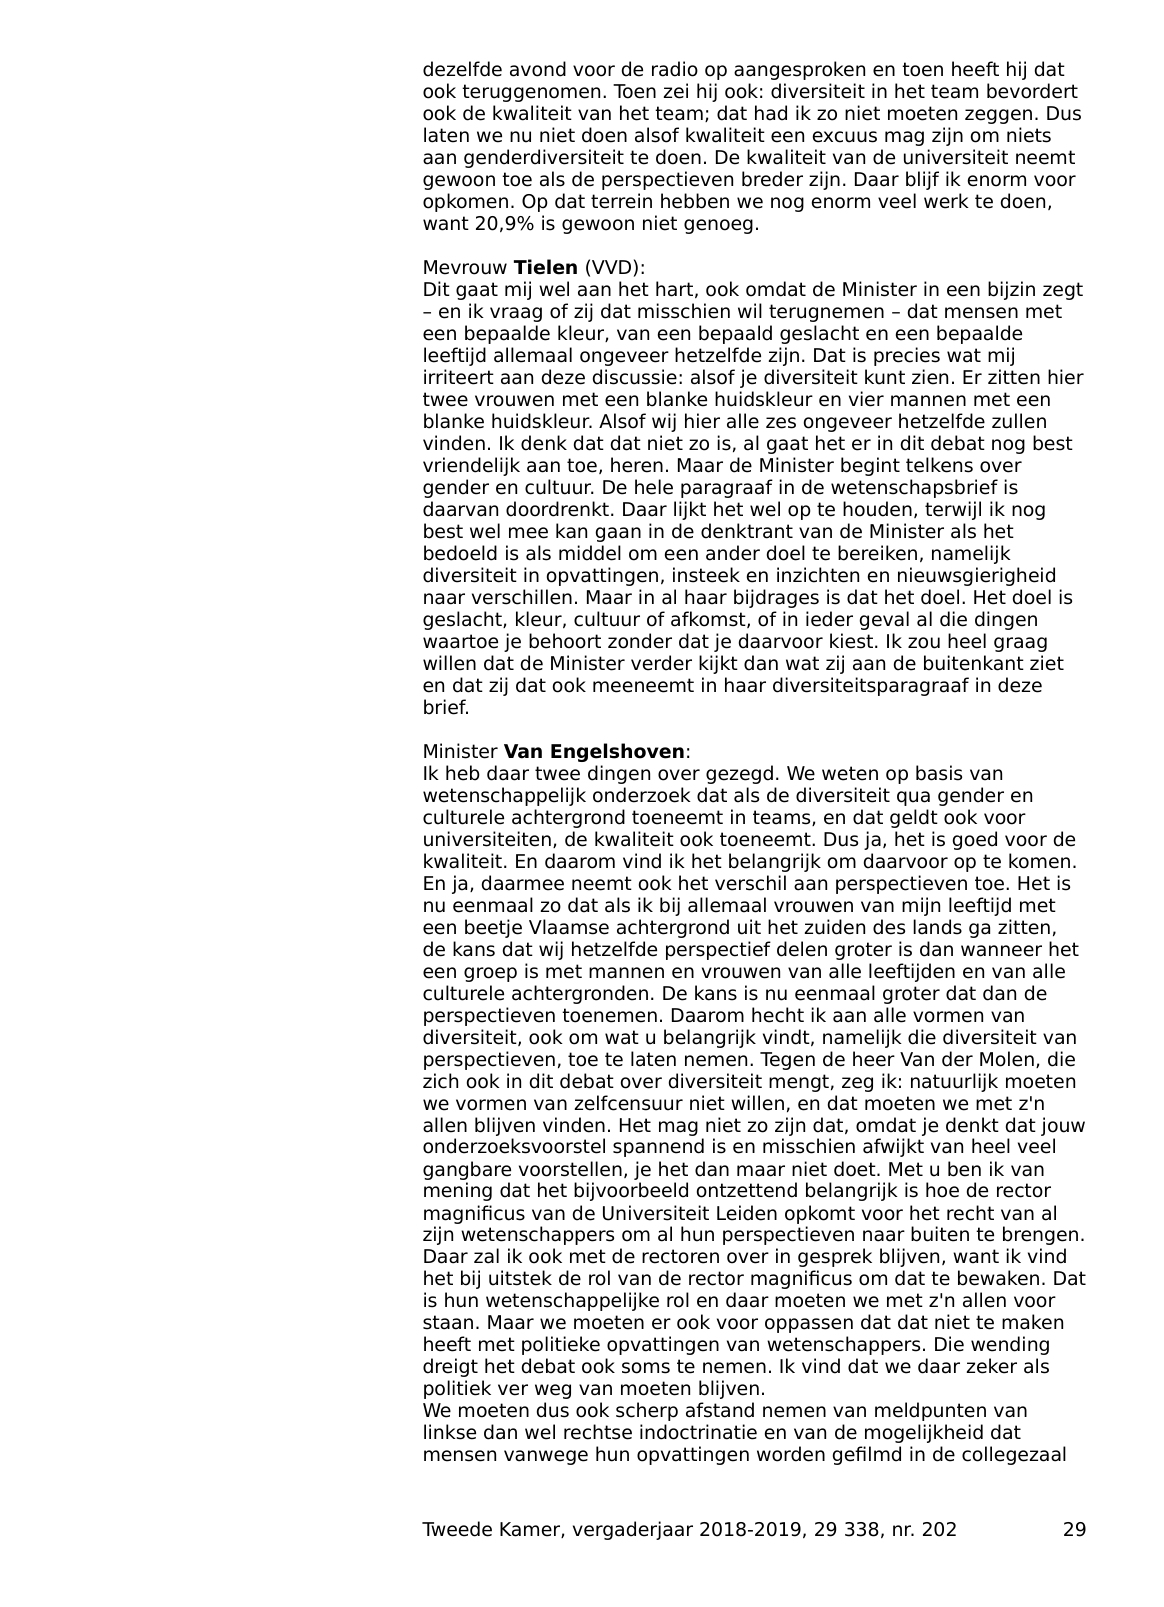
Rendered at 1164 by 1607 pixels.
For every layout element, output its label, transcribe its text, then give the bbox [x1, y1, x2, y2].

text We moeten dus ook scherp afstand nemen van meldpunten van linkse dan wel rechtse indoctrinatie en van de mogelijkheid dat mensen vanwege hun opvattingen worden gefilmd in de collegezaal [422, 1400, 1087, 1466]
text Minister Van Engelshoven: [422, 741, 1087, 763]
text Mevrouw Tielen (VVD): [422, 257, 1087, 279]
text Ik heb daar twee dingen over gezegd. We weten op basis van wetenschappelijk onderzoek dat als de diversiteit qua gender en culturele achtergrond toeneemt in teams, en dat geldt ook voor universiteiten, de kwaliteit ook toeneemt. Dus ja, het is goed voor de kwaliteit. En daarom vind ik het belangrijk om daarvoor op te komen. En ja, daarmee neemt ook het verschil aan perspectieven toe. Het is nu eenmaal zo dat als ik bij allemaal vrouwen van mijn leeftijd met een beetje Vlaamse achtergrond uit het zuiden des lands ga zitten, de kans dat wij hetzelfde perspectief delen groter is dan wanneer het een groep is met mannen en vrouwen van alle leeftijden en van alle culturele achtergronden. De kans is nu eenmaal groter dat dan de perspectieven toenemen. Daarom hecht ik aan alle vormen van diversiteit, ook om wat u belangrijk vindt, namelijk die diversiteit van perspectieven, toe te laten nemen. Tegen de heer Van der Molen, die zich ook in dit debat over diversiteit mengt, zeg ik: natuurlijk moeten we vormen van zelfcensuur niet willen, en dat moeten we met z'n allen blijven vinden. Het mag niet zo zijn dat, omdat je denkt dat jouw onderzoeksvoorstel spannend is en misschien afwijkt van heel veel gangbare voorstellen, je het dan maar niet doet. Met u ben ik van mening dat het bijvoorbeeld ontzettend belangrijk is hoe de rector magnificus van de Universiteit Leiden opkomt voor het recht van al zijn wetenschappers om al hun perspectieven naar buiten te brengen. Daar zal ik ook met de rectoren over in gesprek blijven, want ik vind het bij uitstek de rol van de rector magnificus om dat te bewaken. Dat is hun wetenschappelijke rol en daar moeten we met z'n allen voor staan. Maar we moeten er ook voor oppassen dat dat niet te maken heeft met politieke opvattingen van wetenschappers. Die wending dreigt het debat ook soms te nemen. Ik vind dat we daar zeker als politiek ver weg van moeten blijven. [422, 763, 1087, 1400]
text dezelfde avond voor de radio op aangesproken en toen heeft hij dat ook teruggenomen. Toen zei hij ook: diversiteit in het team bevordert ook de kwaliteit van het team; dat had ik zo niet moeten zeggen. Dus laten we nu niet doen alsof kwaliteit een excuus mag zijn om niets aan genderdiversiteit te doen. De kwaliteit van de universiteit neemt gewoon toe als de perspectieven breder zijn. Daar blijf ik enorm voor opkomen. Op dat terrein hebben we nog enorm veel werk te doen, want 20,9% is gewoon niet genoeg. [422, 59, 1087, 235]
text Dit gaat mij wel aan het hart, ook omdat de Minister in een bijzin zegt – en ik vraag of zij dat misschien wil terugnemen – dat mensen met een bepaalde kleur, van een bepaald geslacht en een bepaalde leeftijd allemaal ongeveer hetzelfde zijn. Dat is precies wat mij irriteert aan deze discussie: alsof je diversiteit kunt zien. Er zitten hier twee vrouwen met een blanke huidskleur en vier mannen met een blanke huidskleur. Alsof wij hier alle zes ongeveer hetzelfde zullen vinden. Ik denk dat dat niet zo is, al gaat het er in dit debat nog best vriendelijk aan toe, heren. Maar de Minister begint telkens over gender en cultuur. De hele paragraaf in de wetenschapsbrief is daarvan doordrenkt. Daar lijkt het wel op te houden, terwijl ik nog best wel mee kan gaan in de denktrant van de Minister als het bedoeld is als middel om een ander doel te bereiken, namelijk diversiteit in opvattingen, insteek en inzichten en nieuwsgierigheid naar verschillen. Maar in al haar bijdrages is dat het doel. Het doel is geslacht, kleur, cultuur of afkomst, of in ieder geval al die dingen waartoe je behoort zonder dat je daarvoor kiest. Ik zou heel graag willen dat de Minister verder kijkt dan wat zij aan de buitenkant ziet en dat zij dat ook meeneemt in haar diversiteitsparagraaf in deze brief. [422, 279, 1087, 719]
